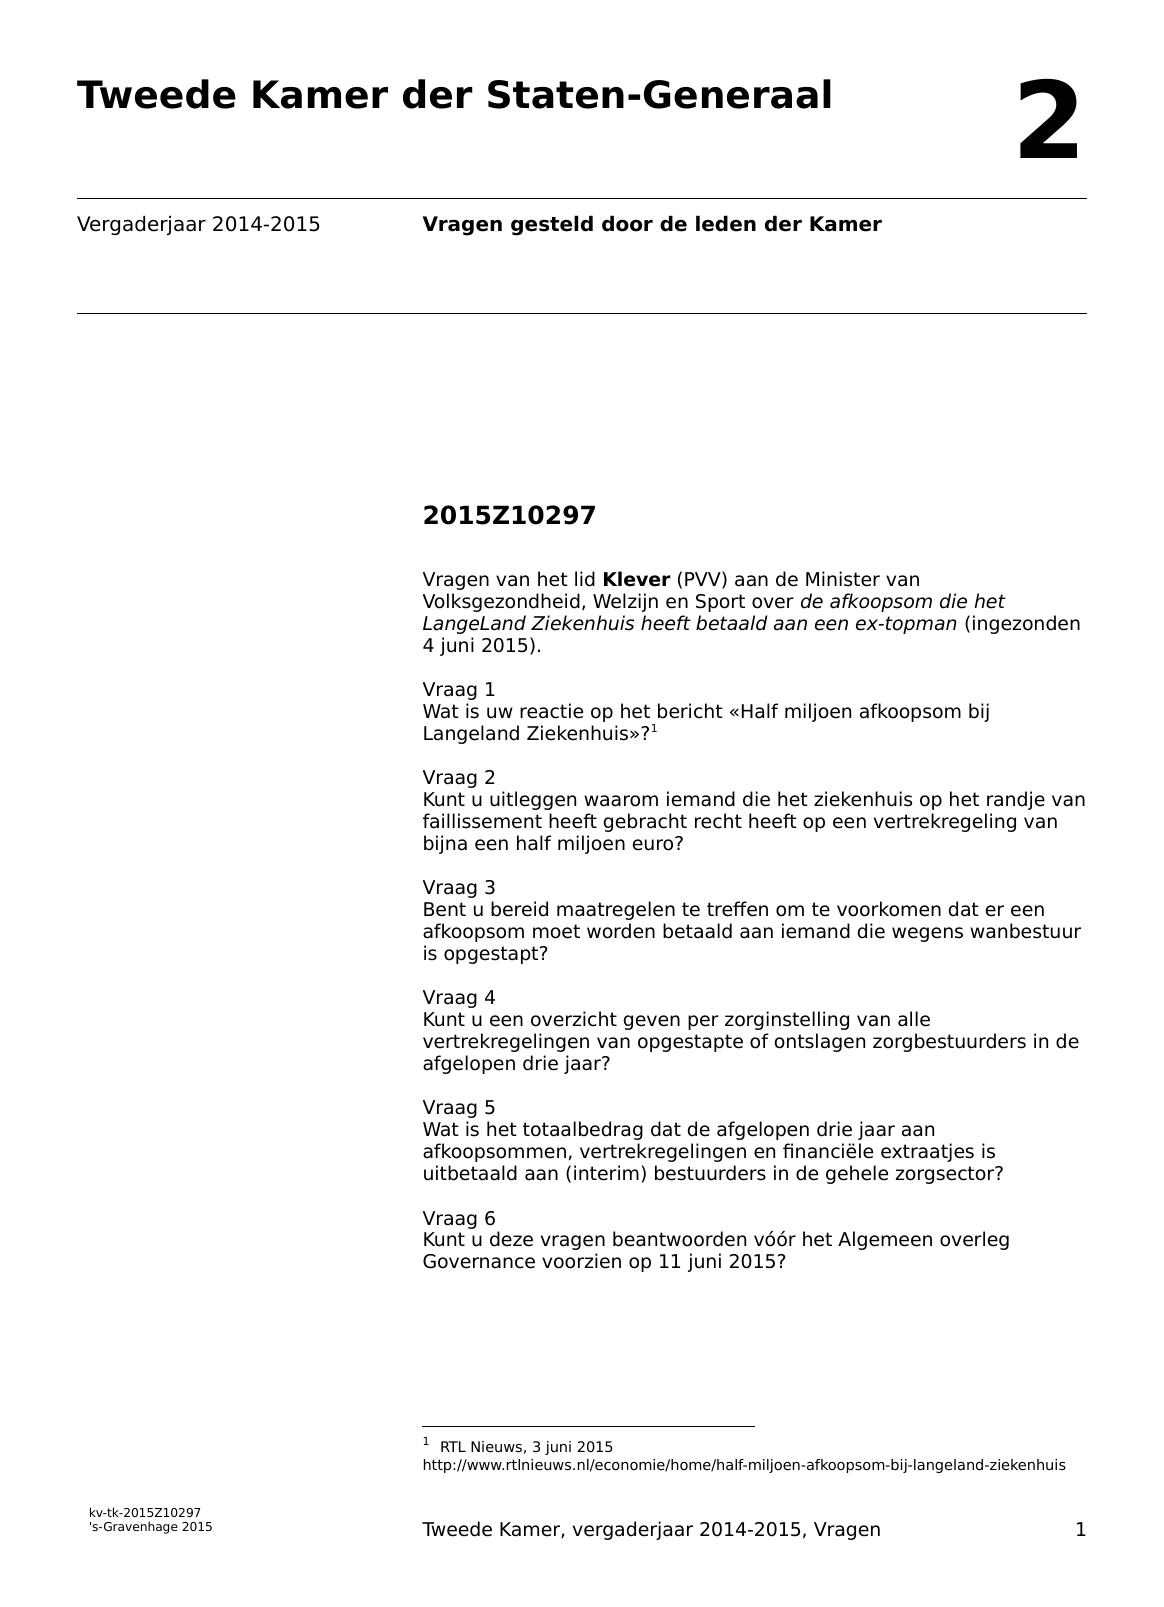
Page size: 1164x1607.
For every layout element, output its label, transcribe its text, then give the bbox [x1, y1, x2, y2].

text Bent u bereid maatregelen te treffen om te voorkomen dat er een afkoopsom moet worden betaald aan iemand die wegens wanbestuur is opgestapt? [422, 899, 1087, 965]
table_cell Vragen gesteld door de leden der Kamer [422, 199, 1087, 313]
text Kunt u deze vragen beantwoorden vóór het Algemeen overleg Governance voorzien op 11 juni 2015? [422, 1229, 1087, 1273]
text Vraag 4 [422, 987, 1087, 1009]
text Vraag 6 [422, 1207, 1087, 1229]
text Vraag 1 [422, 679, 1087, 701]
text 2015Z10297 [422, 501, 1087, 531]
text Vraag 2 [422, 767, 1087, 789]
text http://www.rtlnieuws.nl/economie/home/half-miljoen-afkoopsom-bij-langeland-ziekenhuis [422, 1457, 1087, 1474]
text Vragen van het lid Klever (PVV) aan de Minister van Volksgezondheid, Welzijn en Sport over de afkoopsom die het LangeLand Ziekenhuis heeft betaald aan een ex-topman (ingezonden 4 juni 2015). [422, 569, 1087, 657]
text kv-tk-2015Z10297 [88, 1506, 323, 1520]
table_cell Vergaderjaar 2014-2015 [77, 199, 422, 313]
text Kunt u een overzicht geven per zorginstelling van alle vertrekregelingen van opgestapte of ontslagen zorgbestuurders in de afgelopen drie jaar? [422, 1009, 1087, 1075]
text Wat is het totaalbedrag dat de afgelopen drie jaar aan afkoopsommen, vertrekregelingen en financiële extraatjes is uitbetaald aan (interim) bestuurders in de gehele zorgsector? [422, 1119, 1087, 1185]
text 's-Gravenhage 2015 [88, 1520, 323, 1534]
text RTL Nieuws, 3 juni 2015 [422, 1435, 1087, 1457]
table_header Tweede Kamer der Staten-Generaal [77, 59, 886, 198]
text Vraag 3 [422, 877, 1087, 899]
text Wat is uw reactie op het bericht «Half miljoen afkoopsom bij Langeland Ziekenhuis»? [422, 701, 1087, 745]
text Kunt u uitleggen waarom iemand die het ziekenhuis op het randje van faillissement heeft gebracht recht heeft op een vertrekregeling van bijna een half miljoen euro? [422, 789, 1087, 855]
table_header 2 [886, 59, 1087, 198]
text Vraag 5 [422, 1097, 1087, 1119]
